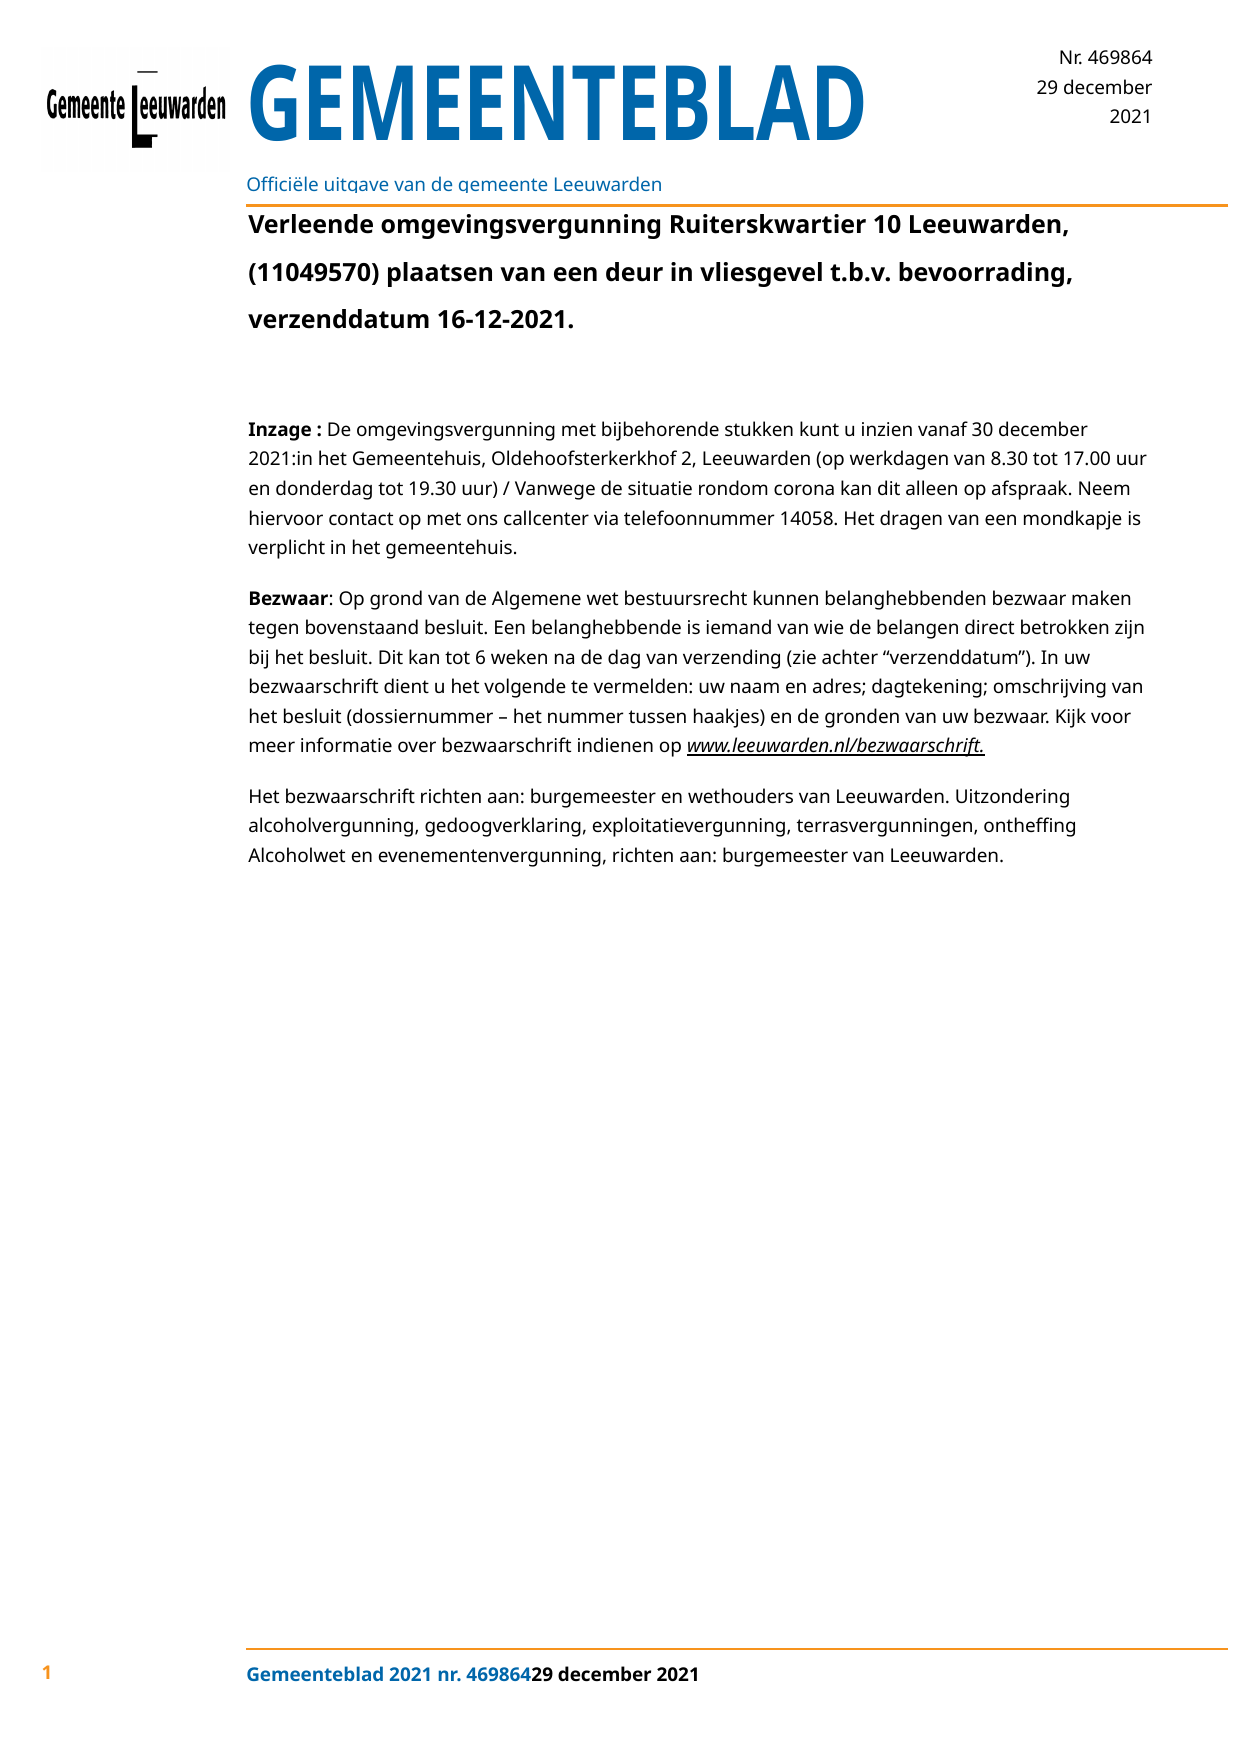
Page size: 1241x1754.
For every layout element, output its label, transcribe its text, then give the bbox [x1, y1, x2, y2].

text Inzage : De omgevingsvergunning met bijbehorende stukken kunt u inzien vanaf 30 december 2021:in het Gemeentehuis, Oldehoofsterkerkhof 2, Leeuwarden (op werkdagen van 8.30 tot 17.00 uur en donderdag tot 19.30 uur) / Vanwege de situatie rondom corona kan dit alleen op afspraak. Neem hiervoor contact op met ons callcenter via telefoonnummer 14058. Het dragen van een mondkapje is verplicht in het gemeentehuis. [248, 416, 1152, 560]
text Verleende omgevingsvergunning Ruiterskwartier 10 Leeuwarden, (11049570) plaatsen van een deur in vliesgevel t.b.v. bevoorrading, verzenddatum 16-12-2021. [248, 207, 1152, 336]
text Het bezwaarschrift richten aan: burgemeester en wethouders van Leeuwarden. Uitzondering alcoholvergunning, gedoogverklaring, exploitatievergunning, terrasvergunningen, ontheffing Alcoholwet en evenementenvergunning, richten aan: burgemeester van Leeuwarden. [248, 783, 1152, 868]
picture [41, 47, 231, 172]
text Bezwaar: Op grond van de Algemene wet bestuursrecht kunnen belanghebbenden bezwaar maken tegen bovenstaand besluit. Een belanghebbende is iemand van wie de belangen direct betrokken zijn bij het besluit. Dit kan tot 6 weken na de dag van verzending (zie achter “verzenddatum”). In uw bezwaarschrift dient u het volgende te vermelden: uw naam en adres; dagtekening; omschrijving van het besluit (dossiernummer – het nummer tussen haakjes) en de gronden van uw bezwaar. Kijk voor meer informatie over bezwaarschrift indienen op www.leeuwarden.nl/bezwaarschrift. [248, 585, 1152, 758]
